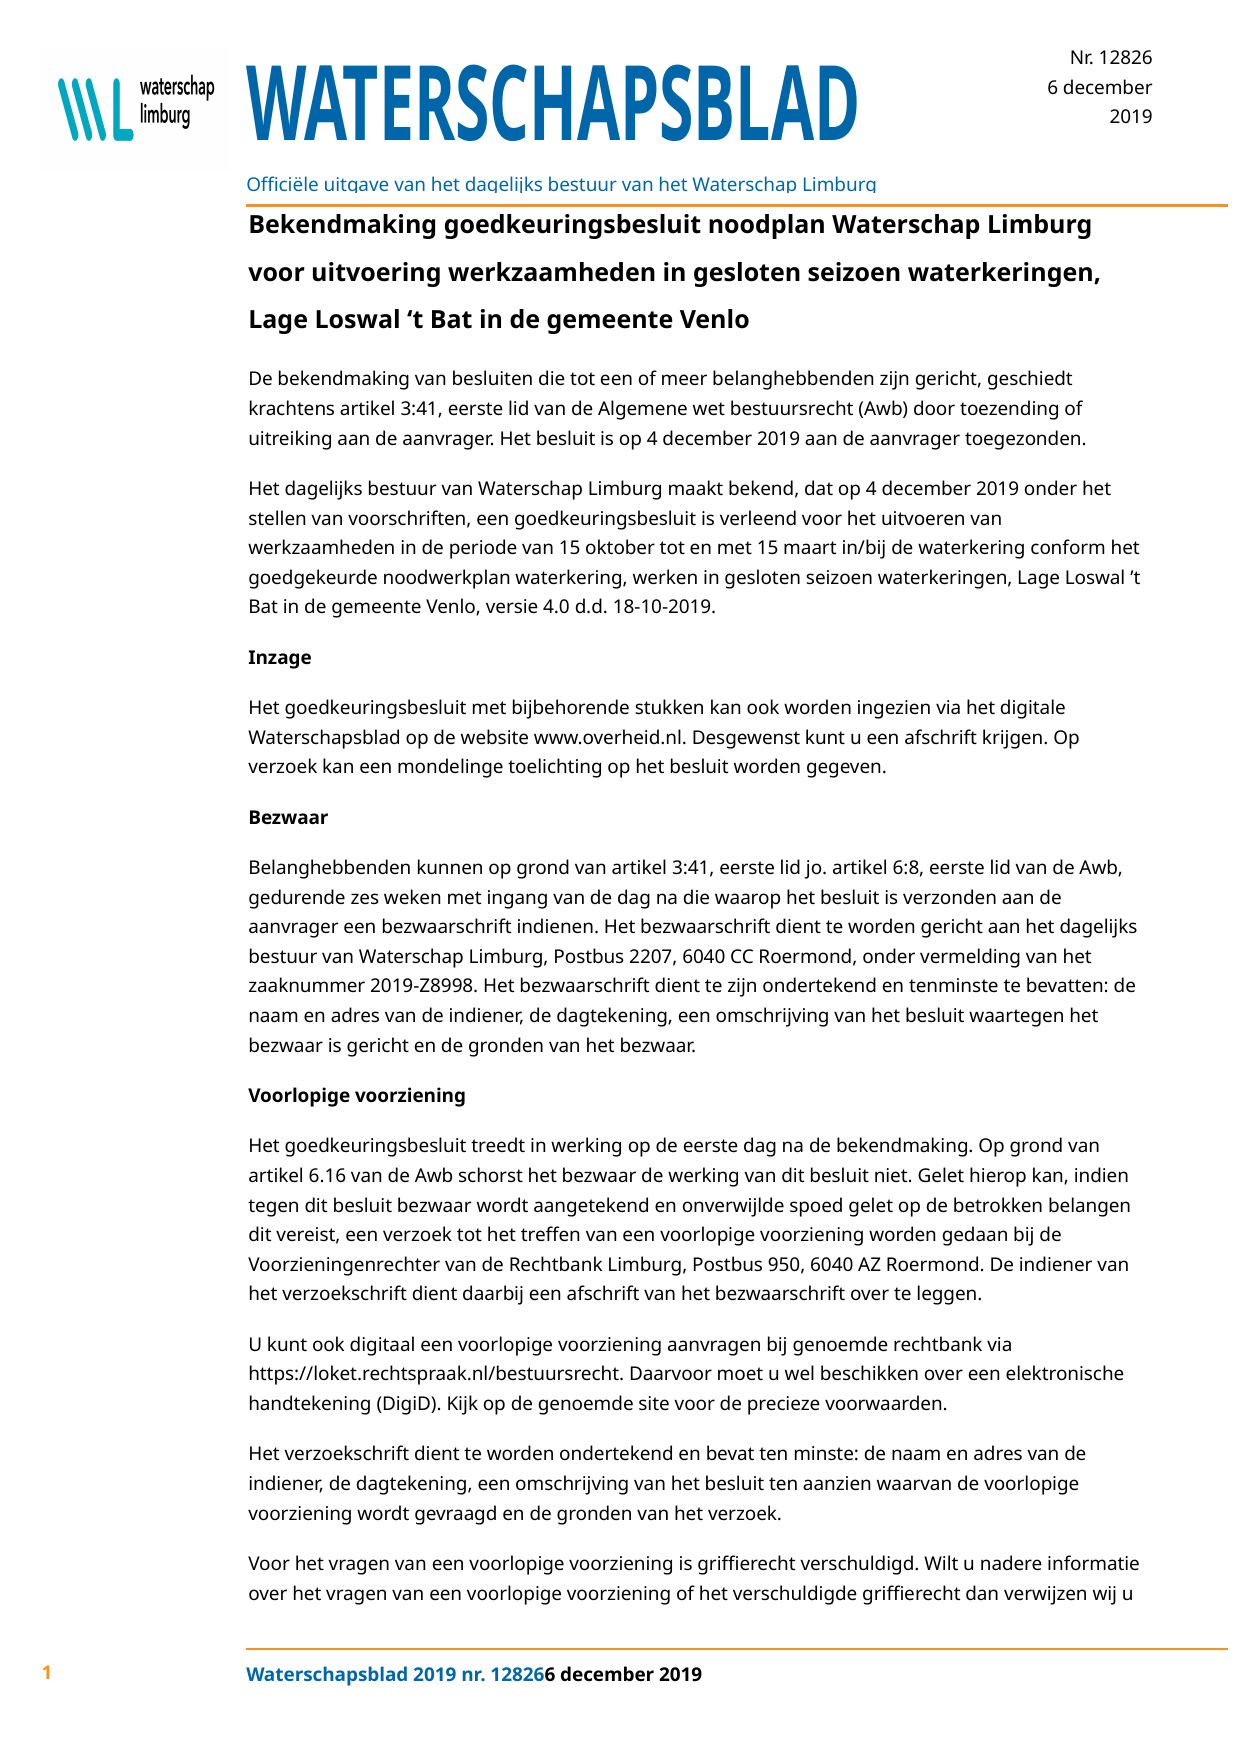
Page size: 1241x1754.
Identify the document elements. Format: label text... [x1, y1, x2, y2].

text Inzage [248, 644, 1152, 669]
text Belanghebbenden kunnen op grond van artikel 3:41, eerste lid jo. artikel 6:8, eerste lid van de Awb, gedurende zes weken met ingang van de dag na die waarop het besluit is verzonden aan de aanvrager een bezwaarschrift indienen. Het bezwaarschrift dient te worden gericht aan het dagelijks bestuur van Waterschap Limburg, Postbus 2207, 6040 CC Roermond, onder vermelding van het zaaknummer 2019-Z8998. Het bezwaarschrift dient te zijn ondertekend en tenminste te bevatten: de naam en adres van de indiener, de dagtekening, een omschrijving van het besluit waartegen het bezwaar is gericht en de gronden van het bezwaar. [248, 854, 1152, 1057]
text Het dagelijks bestuur van Waterschap Limburg maakt bekend, dat op 4 december 2019 onder het stellen van voorschriften, een goedkeuringsbesluit is verleend voor het uitvoeren van werkzaamheden in de periode van 15 oktober tot en met 15 maart in/bij de waterkering conform het goedgekeurde noodwerkplan waterkering, werken in gesloten seizoen waterkeringen, Lage Loswal ’t Bat in de gemeente Venlo, versie 4.0 d.d. 18-10-2019. [248, 475, 1152, 619]
picture [41, 47, 231, 172]
text De bekendmaking van besluiten die tot een of meer belanghebbenden zijn gericht, geschiedt krachtens artikel 3:41, eerste lid van de Algemene wet bestuursrecht (Awb) door toezending of uitreiking aan de aanvrager. Het besluit is op 4 december 2019 aan de aanvrager toegezonden. [248, 366, 1152, 450]
text Bezwaar [248, 804, 1152, 829]
text Het verzoekschrift dient te worden ondertekend en bevat ten minste: de naam en adres van de indiener, de dagtekening, een omschrijving van het besluit ten aanzien waarvan de voorlopige voorziening wordt gevraagd en de gronden van het verzoek. [248, 1441, 1152, 1525]
text Het goedkeuringsbesluit met bijbehorende stukken kan ook worden ingezien via het digitale Waterschapsblad op de website www.overheid.nl. Desgewenst kunt u een afschrift krijgen. Op verzoek kan een mondelinge toelichting op het besluit worden gegeven. [248, 694, 1152, 779]
text Bekendmaking goedkeuringsbesluit noodplan Waterschap Limburg voor uitvoering werkzaamheden in gesloten seizoen waterkeringen, Lage Loswal ‘t Bat in de gemeente Venlo [248, 207, 1152, 336]
text Het goedkeuringsbesluit treedt in werking op de eerste dag na de bekendmaking. Op grond van artikel 6.16 van de Awb schorst het bezwaar de werking van dit besluit niet. Gelet hierop kan, indien tegen dit besluit bezwaar wordt aangetekend en onverwijlde spoed gelet op de betrokken belangen dit vereist, een verzoek tot het treffen van een voorlopige voorziening worden gedaan bij de Voorzieningenrechter van de Rechtbank Limburg, Postbus 950, 6040 AZ Roermond. De indiener van het verzoekschrift dient daarbij een afschrift van het bezwaarschrift over te leggen. [248, 1133, 1152, 1306]
text Voorlopige voorziening [248, 1082, 1152, 1108]
text U kunt ook digitaal een voorlopige voorziening aanvragen bij genoemde rechtbank via https://loket.rechtspraak.nl/bestuursrecht. Daarvoor moet u wel beschikken over een elektronische handtekening (DigiD). Kijk op de genoemde site voor de precieze voorwaarden. [248, 1331, 1152, 1416]
text Voor het vragen van een voorlopige voorziening is griffierecht verschuldigd. Wilt u nadere informatie over het vragen van een voorlopige voorziening of het verschuldigde griffierecht dan verwijzen wij u [248, 1550, 1152, 1605]
